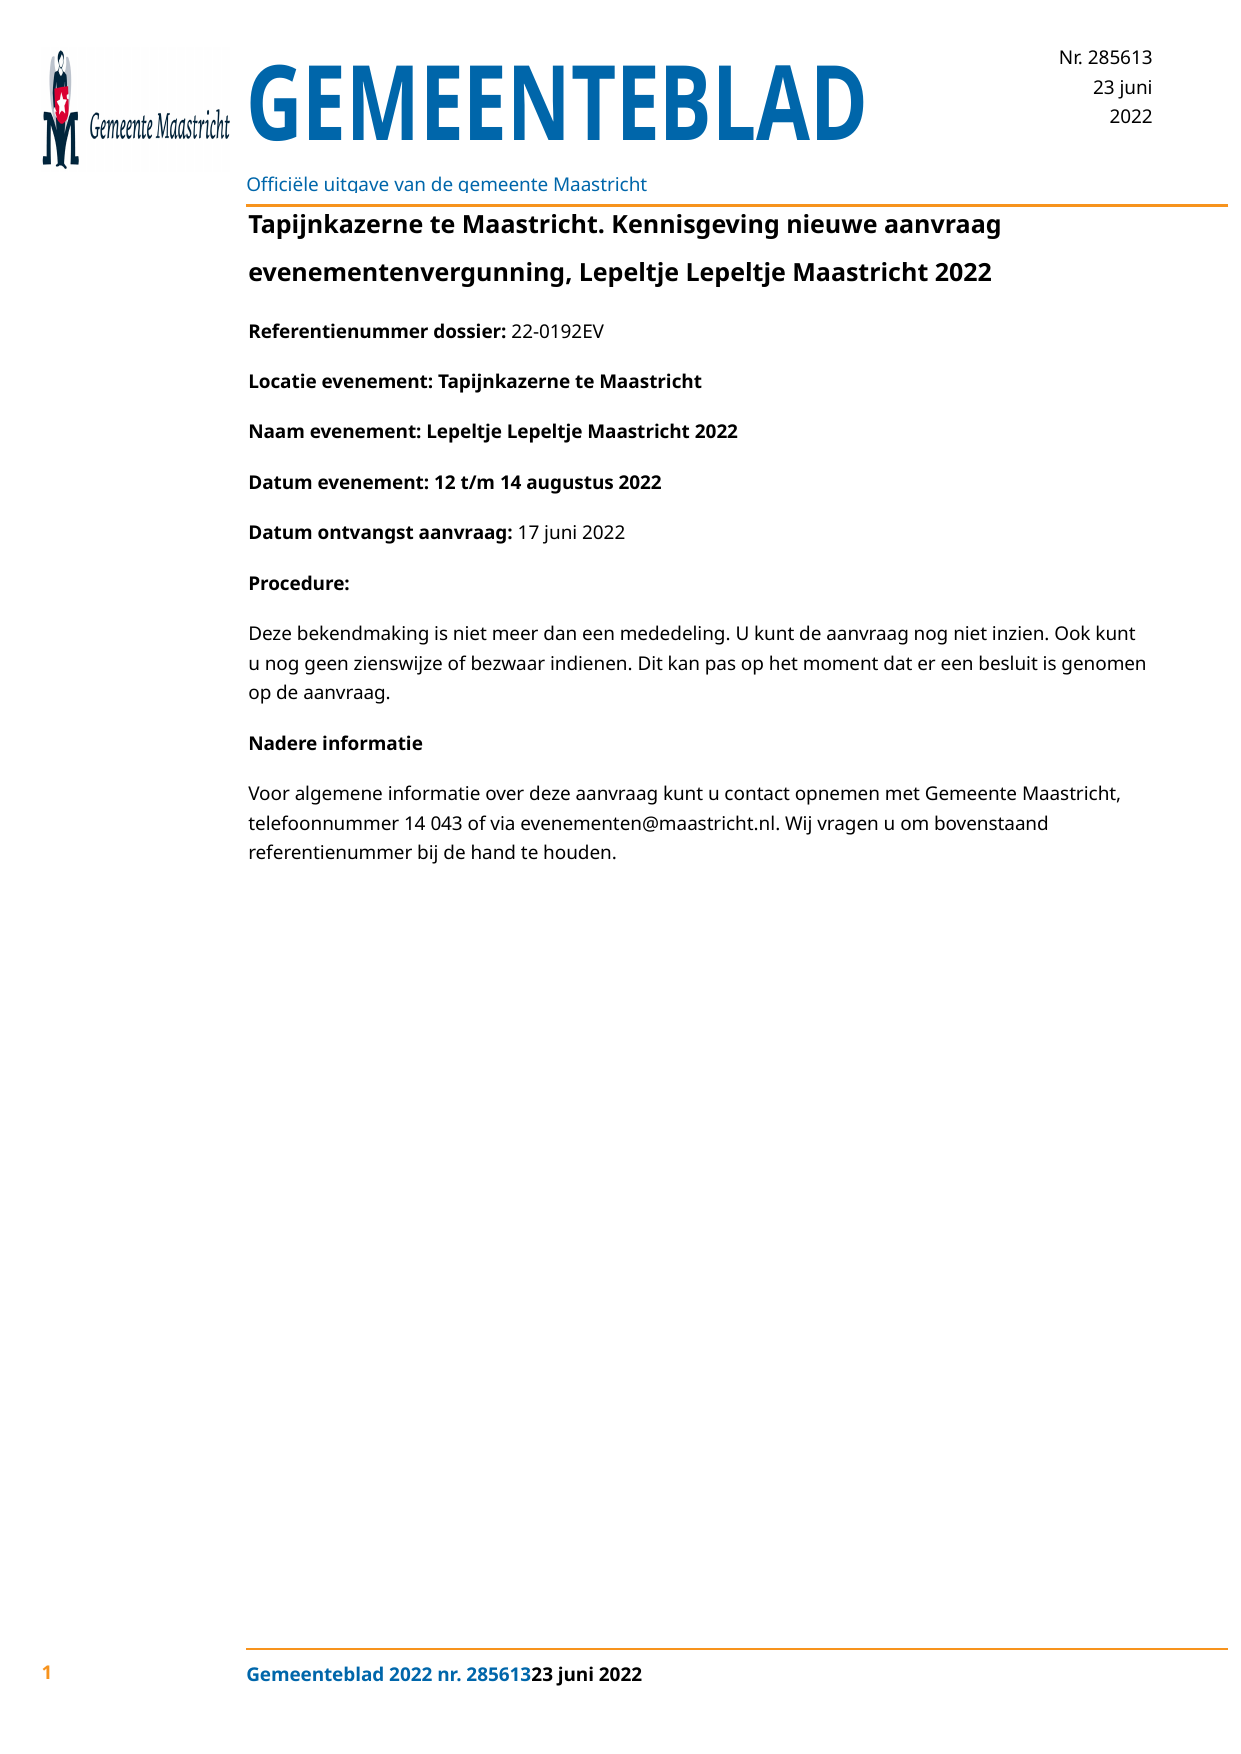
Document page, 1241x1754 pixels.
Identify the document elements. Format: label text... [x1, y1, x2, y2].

text Deze bekendmaking is niet meer dan een mededeling. U kunt de aanvraag nog niet inzien. Ook kunt u nog geen zienswijze of bezwaar indienen. Dit kan pas op het moment dat er een besluit is genomen op de aanvraag. [248, 620, 1152, 705]
picture [41, 47, 231, 172]
text Tapijnkazerne te Maastricht. Kennisgeving nieuwe aanvraag evenementenvergunning, Lepeltje Lepeltje Maastricht 2022 [248, 207, 1152, 288]
text Naam evenement: Lepeltje Lepeltje Maastricht 2022 [248, 419, 1152, 444]
text Nadere informatie [248, 730, 1152, 756]
text Locatie evenement: Tapijnkazerne te Maastricht [248, 368, 1152, 394]
text Datum evenement: 12 t/m 14 augustus 2022 [248, 469, 1152, 495]
text Voor algemene informatie over deze aanvraag kunt u contact opnemen met Gemeente Maastricht, telefoonnummer 14 043 of via evenementen@maastricht.nl. Wij vragen u om bovenstaand referentienummer bij de hand te houden. [248, 780, 1152, 865]
text Procedure: [248, 570, 1152, 596]
text Datum ontvangst aanvraag: 17 juni 2022 [248, 519, 1152, 545]
text Referentienummer dossier: 22-0192EV [248, 318, 1152, 344]
